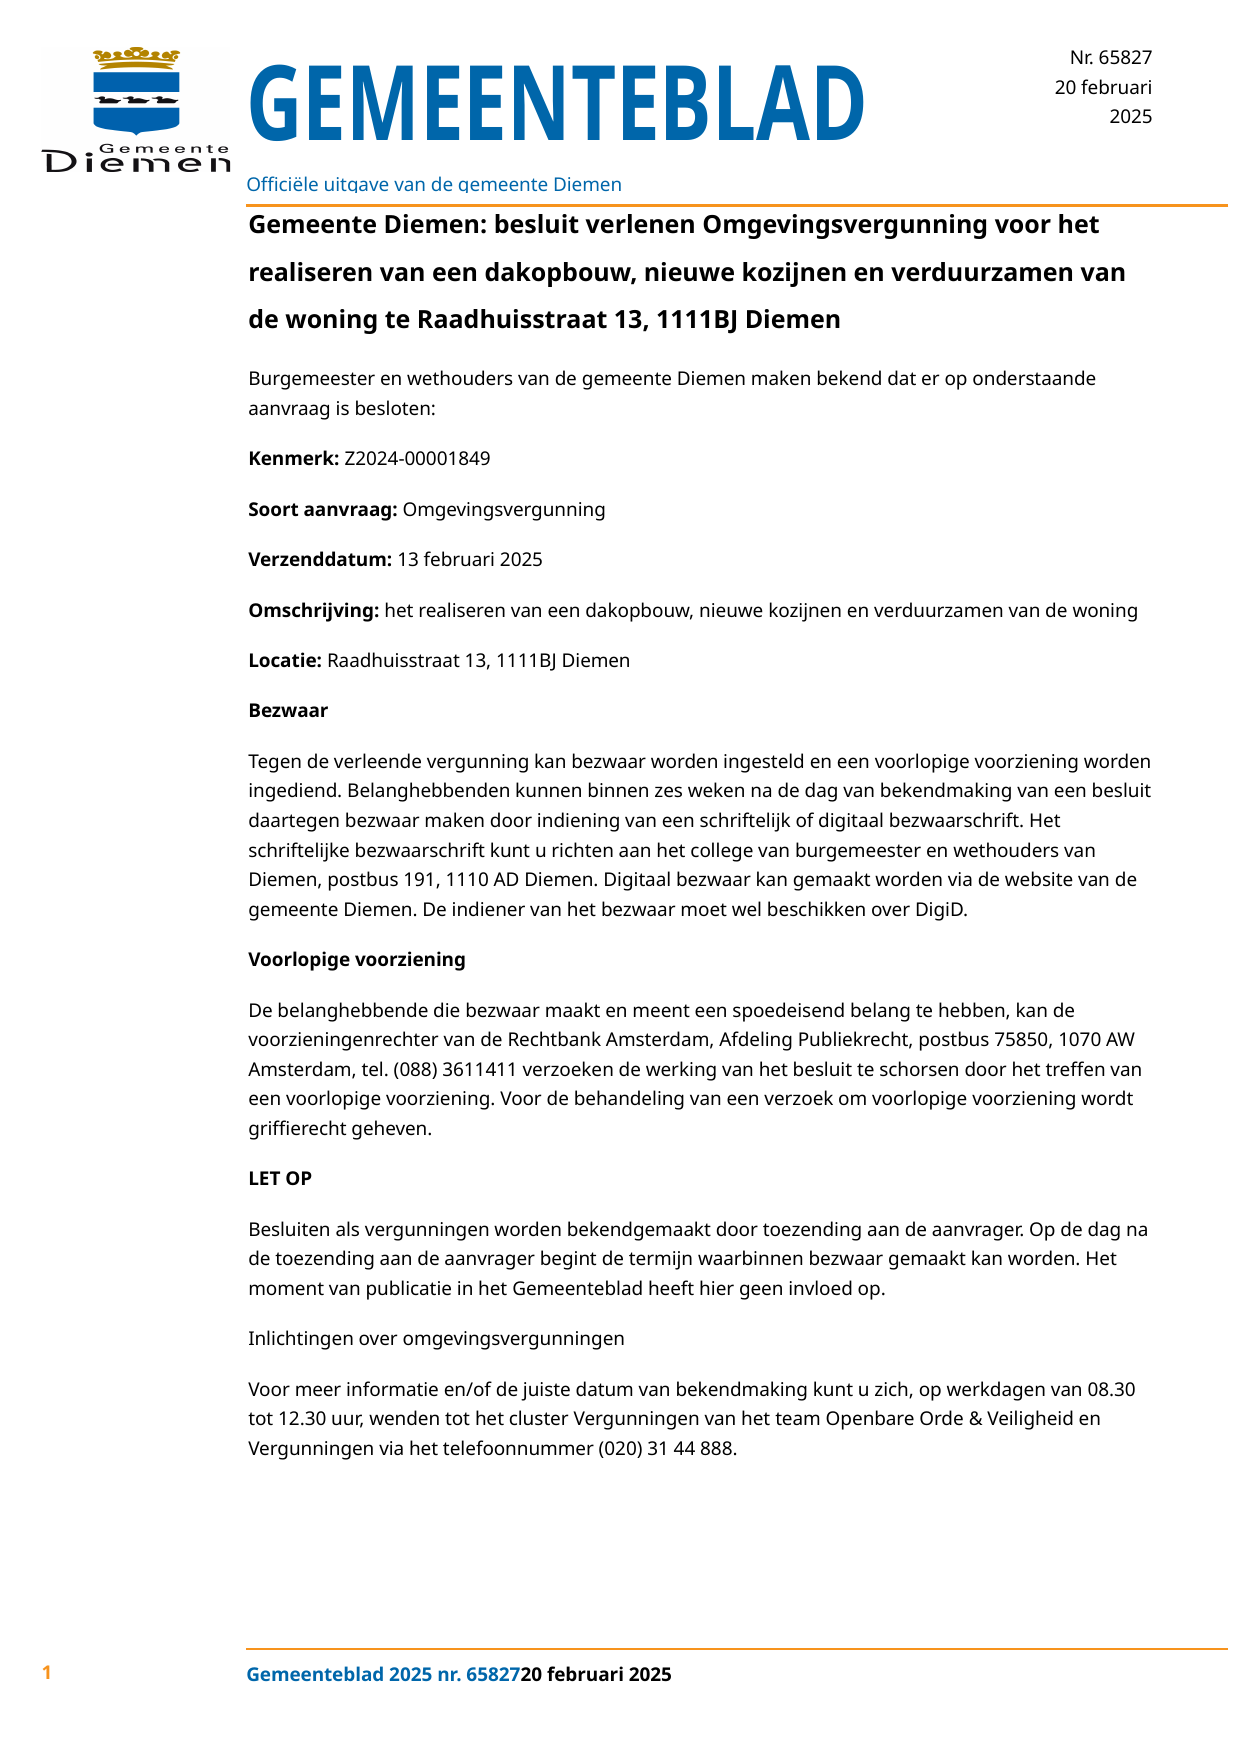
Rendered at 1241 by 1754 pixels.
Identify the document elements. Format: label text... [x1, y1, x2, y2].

text Voorlopige voorziening [248, 946, 1152, 972]
text Soort aanvraag: Omgevingsvergunning [248, 496, 1152, 522]
text Besluiten als vergunningen worden bekendgemaakt door toezending aan de aanvrager. Op de dag na de toezending aan de aanvrager begint de termijn waarbinnen bezwaar gemaakt kan worden. Het moment van publicatie in het Gemeenteblad heeft hier geen invloed op. [248, 1216, 1152, 1301]
text Verzenddatum: 13 februari 2025 [248, 546, 1152, 572]
text Kenmerk: Z2024-00001849 [248, 446, 1152, 471]
text Gemeente Diemen: besluit verlenen Omgevingsvergunning voor het realiseren van een dakopbouw, nieuwe kozijnen en verduurzamen van de woning te Raadhuisstraat 13, 1111BJ Diemen [248, 207, 1152, 336]
text Inlichtingen over omgevingsvergunningen [248, 1326, 1152, 1351]
text LET OP [248, 1166, 1152, 1191]
text Voor meer informatie en/of de juiste datum van bekendmaking kunt u zich, op werkdagen van 08.30 tot 12.30 uur, wenden tot het cluster Vergunningen van het team Openbare Orde & Veiligheid en Vergunningen via het telefoonnummer (020) 31 44 888. [248, 1376, 1152, 1461]
text Omschrijving: het realiseren van een dakopbouw, nieuwe kozijnen en verduurzamen van de woning [248, 597, 1152, 622]
text Tegen de verleende vergunning kan bezwaar worden ingesteld en een voorlopige voorziening worden ingediend. Belanghebbenden kunnen binnen zes weken na de dag van bekendmaking van een besluit daartegen bezwaar maken door indiening van een schriftelijk of digitaal bezwaarschrift. Het schriftelijke bezwaarschrift kunt u richten aan het college van burgemeester en wethouders van Diemen, postbus 191, 1110 AD Diemen. Digitaal bezwaar kan gemaakt worden via de website van de gemeente Diemen. De indiener van het bezwaar moet wel beschikken over DigiD. [248, 748, 1152, 922]
picture [41, 47, 231, 172]
text De belanghebbende die bezwaar maakt en meent een spoedeisend belang te hebben, kan de voorzieningenrechter van de Rechtbank Amsterdam, Afdeling Publiekrecht, postbus 75850, 1070 AW Amsterdam, tel. (088) 3611411 verzoeken de werking van het besluit te schorsen door het treffen van een voorlopige voorziening. Voor de behandeling van een verzoek om voorlopige voorziening wordt griffierecht geheven. [248, 997, 1152, 1141]
text Bezwaar [248, 698, 1152, 723]
text Locatie: Raadhuisstraat 13, 1111BJ Diemen [248, 647, 1152, 673]
text Burgemeester en wethouders van de gemeente Diemen maken bekend dat er op onderstaande aanvraag is besloten: [248, 366, 1152, 421]
